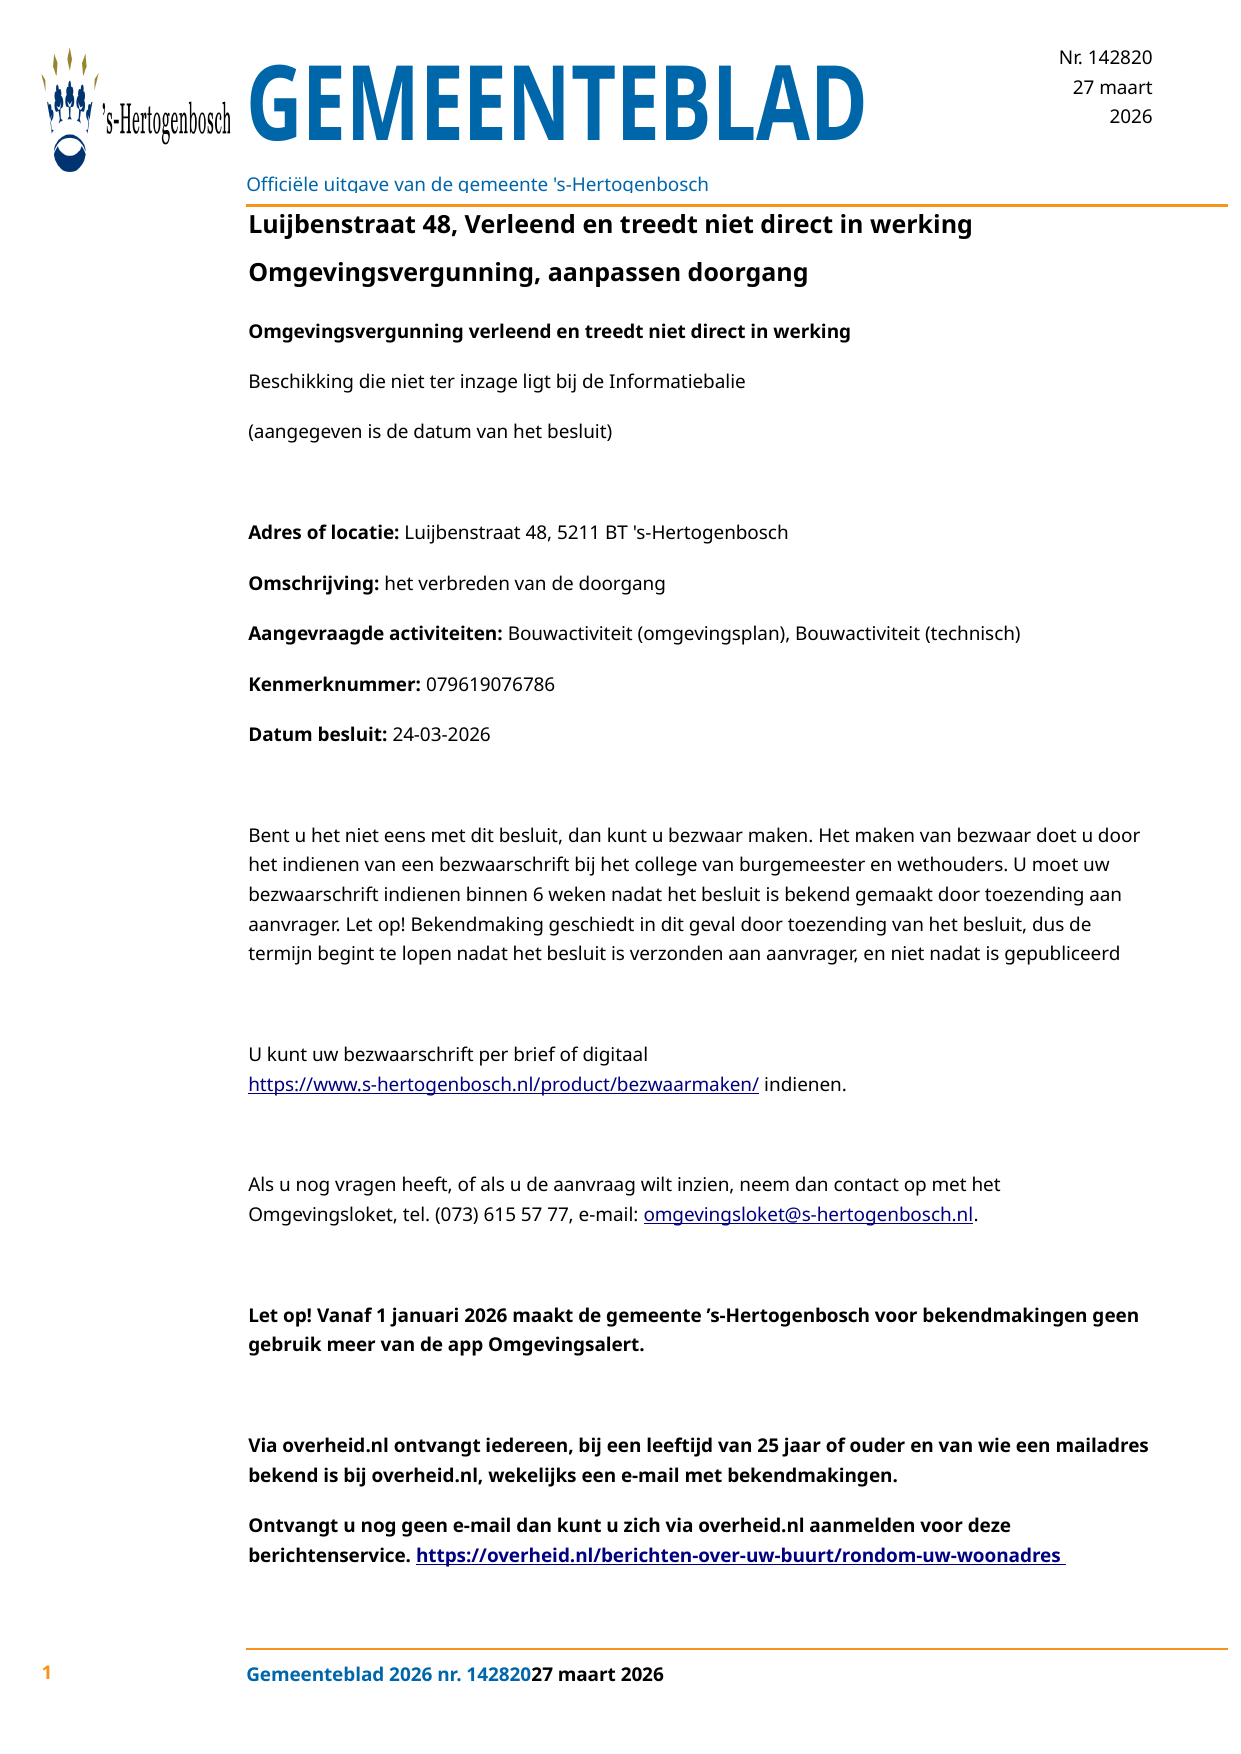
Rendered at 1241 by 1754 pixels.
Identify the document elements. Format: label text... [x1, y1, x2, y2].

text U kunt uw bezwaarschrift per brief of digitaal https://www.s-hertogenbosch.nl/product/bezwaarmaken/ indienen. [248, 1041, 1152, 1097]
text Adres of locatie: Luijbenstraat 48, 5211 BT 's-Hertogenbosch [248, 519, 1152, 545]
text Datum besluit: 24-03-2026 [248, 721, 1152, 747]
text Kenmerknummer: 079619076786 [248, 671, 1152, 697]
text Luijbenstraat 48, Verleend en treedt niet direct in werking Omgevingsvergunning, aanpassen doorgang [248, 207, 1152, 288]
text Let op! Vanaf 1 januari 2026 maakt de gemeente ’s-Hertogenbosch voor bekendmakingen geen gebruik meer van de app Omgevingsalert. [248, 1302, 1152, 1357]
text Via overheid.nl ontvangt iedereen, bij een leeftijd van 25 jaar of ouder en van wie een mailadres bekend is bij overheid.nl, wekelijks een e-mail met bekendmakingen. [248, 1432, 1152, 1488]
picture [41, 47, 231, 172]
text Aangevraagde activiteiten: Bouwactiviteit (omgevingsplan), Bouwactiviteit (technisch) [248, 620, 1152, 646]
text Bent u het niet eens met dit besluit, dan kunt u bezwaar maken. Het maken van bezwaar doet u door het indienen van een bezwaarschrift bij het college van burgemeester en wethouders. U moet uw bezwaarschrift indienen binnen 6 weken nadat het besluit is bekend gemaakt door toezending aan aanvrager. Let op! Bekendmaking geschiedt in dit geval door toezending van het besluit, dus de termijn begint te lopen nadat het besluit is verzonden aan aanvrager, en niet nadat is gepubliceerd [248, 822, 1152, 966]
text (aangegeven is de datum van het besluit) [248, 419, 1152, 444]
text Omgevingsvergunning verleend en treedt niet direct in werking [248, 318, 1152, 344]
text Als u nog vragen heeft, of als u de aanvraag wilt inzien, neem dan contact op met het Omgevingsloket, tel. (073) 615 57 77, e-mail: omgevingsloket@s-hertogenbosch.nl. [248, 1172, 1152, 1227]
text Beschikking die niet ter inzage ligt bij de Informatiebalie [248, 368, 1152, 394]
text Ontvangt u nog geen e-mail dan kunt u zich via overheid.nl aanmelden voor deze berichtenservice. https://overheid.nl/berichten-over-uw-buurt/rondom-uw-woonadres [248, 1512, 1152, 1568]
text Omschrijving: het verbreden van de doorgang [248, 570, 1152, 596]
